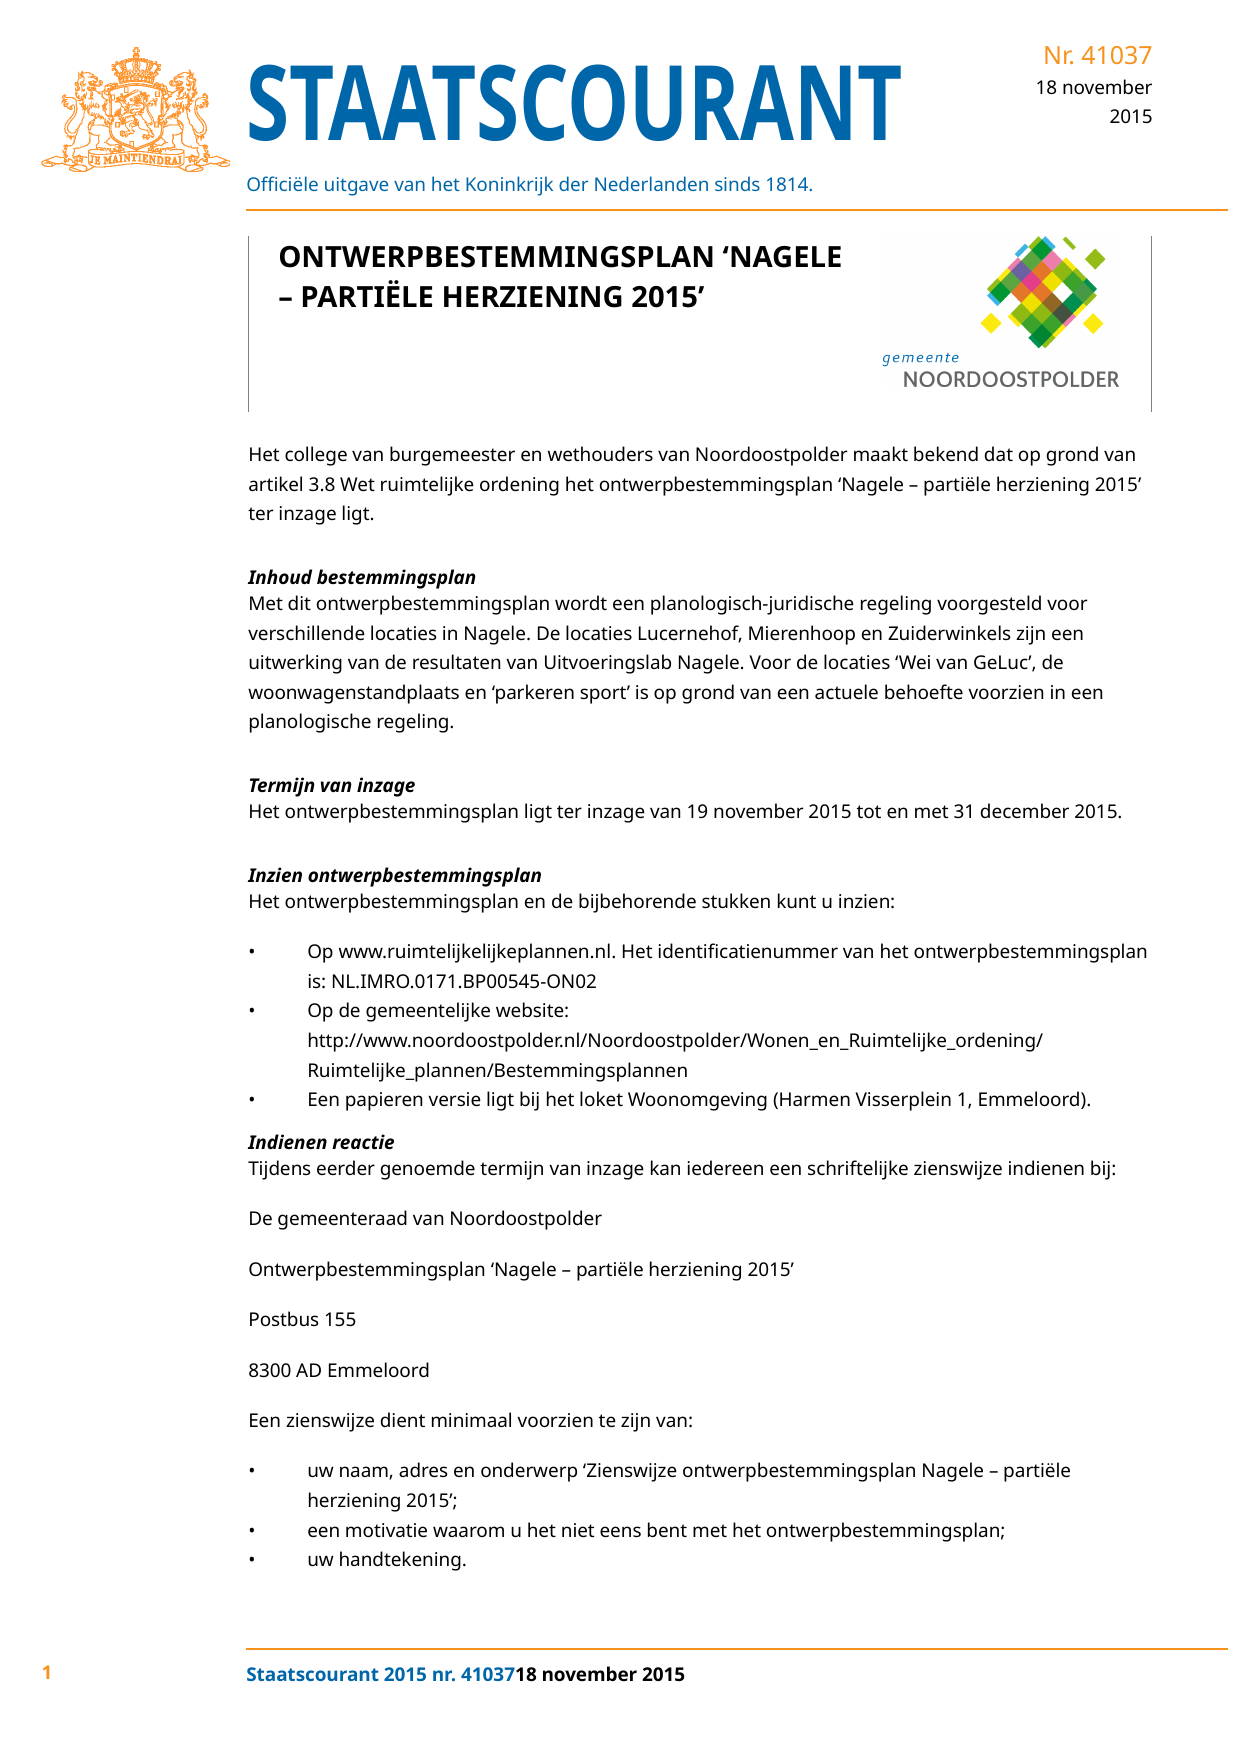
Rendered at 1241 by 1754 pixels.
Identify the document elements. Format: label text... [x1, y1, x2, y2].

picture [882, 236, 1119, 387]
text Een zienswijze dient minimaal voorzien te zijn van: [248, 1407, 1152, 1433]
text De gemeenteraad van Noordoostpolder [248, 1206, 1152, 1231]
picture [41, 47, 231, 172]
text Indienen reactie [248, 1129, 1152, 1155]
list Een papieren versie ligt bij het loket Woonomgeving (Harmen Visserplein 1, Emmeloord). [248, 1086, 1152, 1112]
list Op de gemeentelijke website: http://www.noordoostpolder.nl/Noordoostpolder/Wonen_en_Ruimtelijke_ordening/Ruimtelijke_plannen/Bestemmingsplannen [248, 998, 1152, 1082]
text Het college van burgemeester en wethouders van Noordoostpolder maakt bekend dat op grond van artikel 3.8 Wet ruimtelijke ordening het ontwerpbestemmingsplan ‘Nagele – partiële herziening 2015’ ter inzage ligt. [248, 441, 1152, 526]
table_header [850, 236, 1151, 412]
text Tijdens eerder genoemde termijn van inzage kan iedereen een schriftelijke zienswijze indienen bij: [248, 1155, 1152, 1181]
text Postbus 155 [248, 1306, 1152, 1332]
text Inhoud bestemmingsplan [248, 564, 1152, 590]
text Termijn van inzage [248, 773, 1152, 798]
text Met dit ontwerpbestemmingsplan wordt een planologisch-juridische regeling voorgesteld voor verschillende locaties in Nagele. De locaties Lucernehof, Mierenhoop en Zuiderwinkels zijn een uitwerking van de resultaten van Uitvoeringslab Nagele. Voor de locaties ‘Wei van GeLuc’, de woonwagenstandplaats en ‘parkeren sport’ is op grond van een actuele behoefte voorzien in een planologische regeling. [248, 590, 1152, 734]
list uw naam, adres en onderwerp ‘Zienswijze ontwerpbestemmingsplan Nagele – partiële herziening 2015’; [248, 1458, 1152, 1513]
text Het ontwerpbestemmingsplan en de bijbehorende stukken kunt u inzien: [248, 888, 1152, 914]
text Het ontwerpbestemmingsplan ligt ter inzage van 19 november 2015 tot en met 31 december 2015. [248, 798, 1152, 824]
text 8300 AD Emmeloord [248, 1357, 1152, 1383]
text Inzien ontwerpbestemmingsplan [248, 862, 1152, 888]
list Op www.ruimtelijkelijkeplannen.nl. Het identificatienummer van het ontwerpbestemmingsplan is: NL.IMRO.0171.BP00545-ON02 [248, 938, 1152, 994]
list uw handtekening. [248, 1546, 1152, 1572]
list een motivatie waarom u het niet eens bent met het ontwerpbestemmingsplan; [248, 1517, 1152, 1543]
text Ontwerpbestemmingsplan ‘Nagele – partiële herziening 2015’ [248, 1256, 1152, 1282]
table_header ONTWERPBESTEMMINGSPLAN ‘NAGELE – PARTIËLE HERZIENING 2015’ [249, 236, 850, 412]
